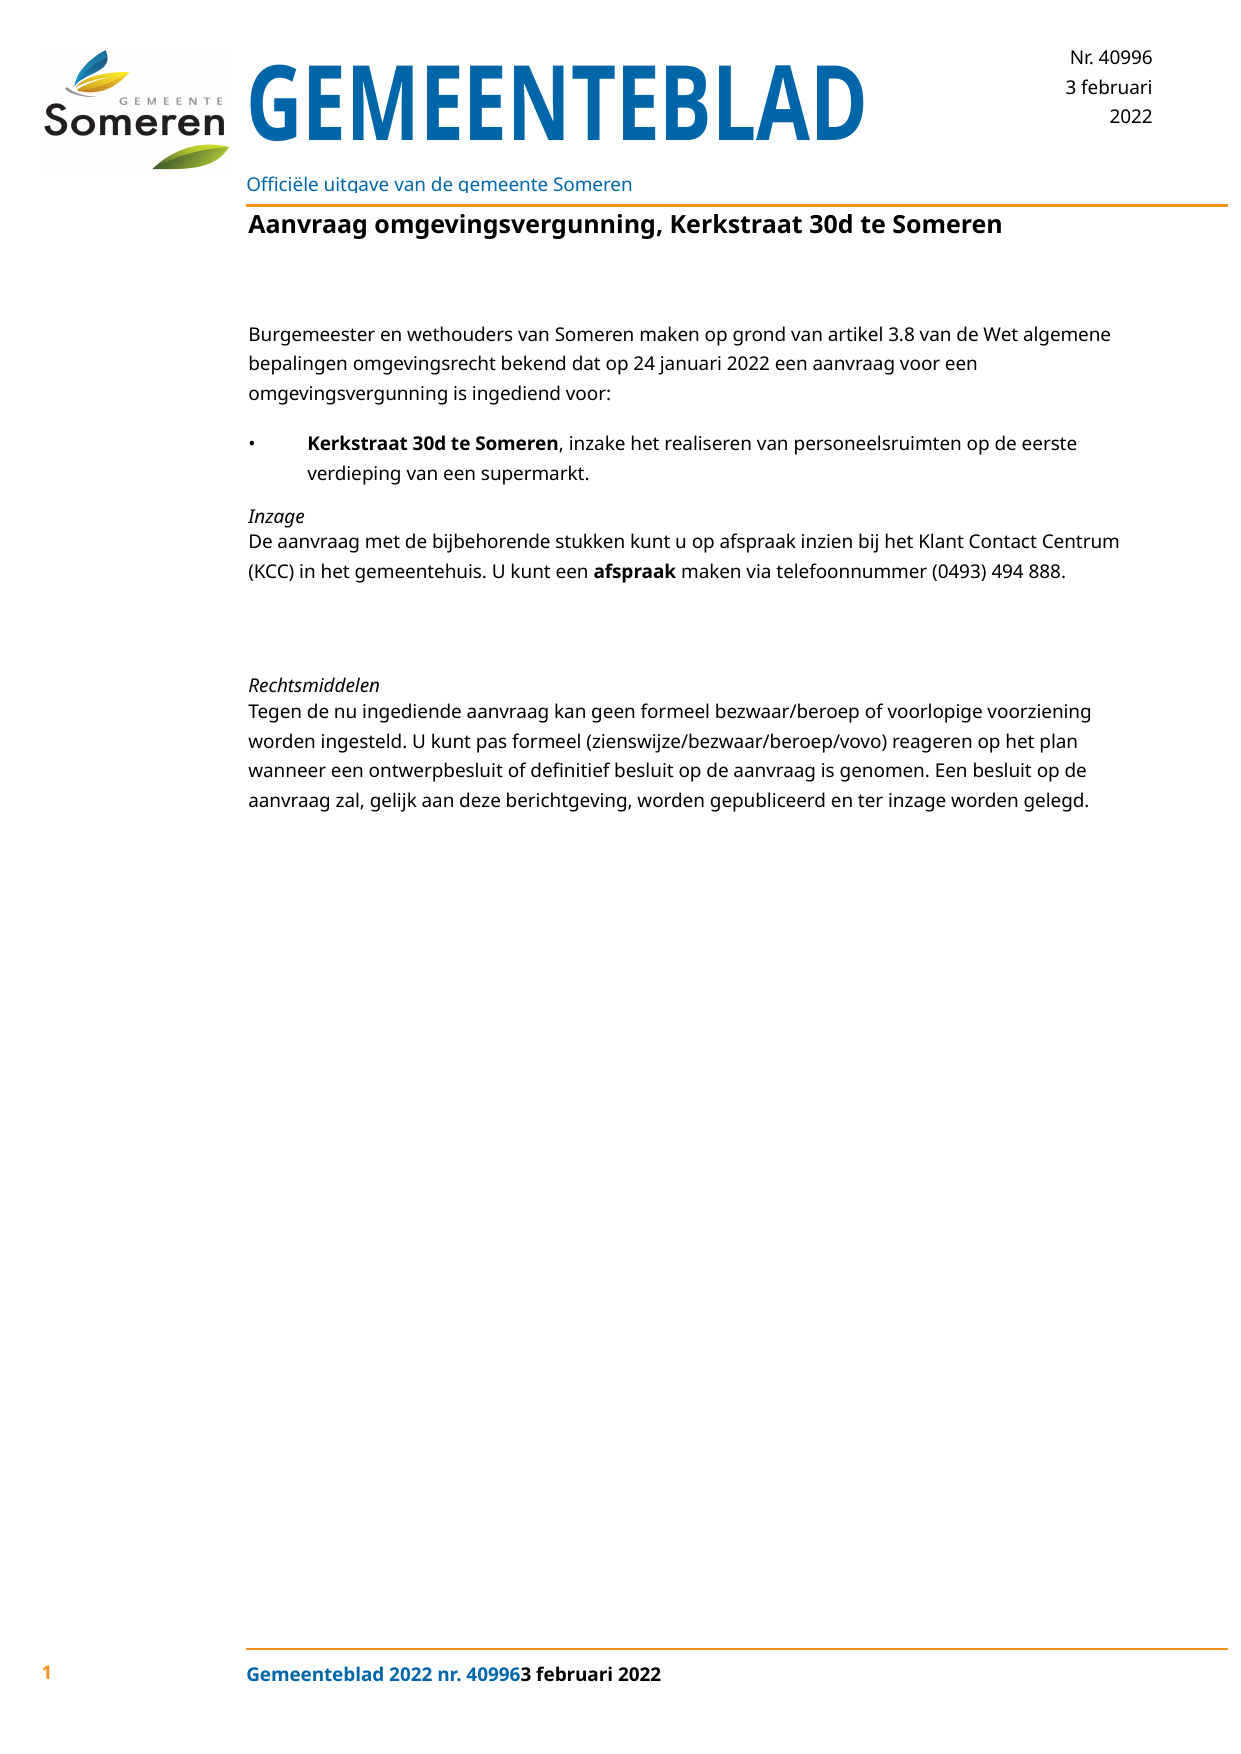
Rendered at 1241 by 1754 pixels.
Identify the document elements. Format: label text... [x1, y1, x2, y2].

text Burgemeester en wethouders van Someren maken op grond van artikel 3.8 van de Wet algemene bepalingen omgevingsrecht bekend dat op 24 januari 2022 een aanvraag voor een omgevingsvergunning is ingediend voor: [248, 321, 1152, 406]
text De aanvraag met de bijbehorende stukken kunt u op afspraak inzien bij het Klant Contact Centrum (KCC) in het gemeentehuis. U kunt een afspraak maken via telefoonnummer (0493) 494 888. [248, 529, 1152, 584]
text Tegen de nu ingediende aanvraag kan geen formeel bezwaar/beroep of voorlopige voorziening worden ingesteld. U kunt pas formeel (zienswijze/bezwaar/beroep/vovo) reageren op het plan wanneer een ontwerpbesluit of definitief besluit op de aanvraag is genomen. Een besluit op de aanvraag zal, gelijk aan deze berichtgeving, worden gepubliceerd en ter inzage worden gelegd. [248, 698, 1152, 813]
text Aanvraag omgevingsvergunning, Kerkstraat 30d te Someren [248, 207, 1152, 241]
list Kerkstraat 30d te Someren, inzake het realiseren van personeelsruimten op de eerste verdieping van een supermarkt. [248, 430, 1152, 486]
text Rechtsmiddelen [248, 673, 1152, 698]
picture [41, 47, 231, 172]
text Inzage [248, 503, 1152, 529]
